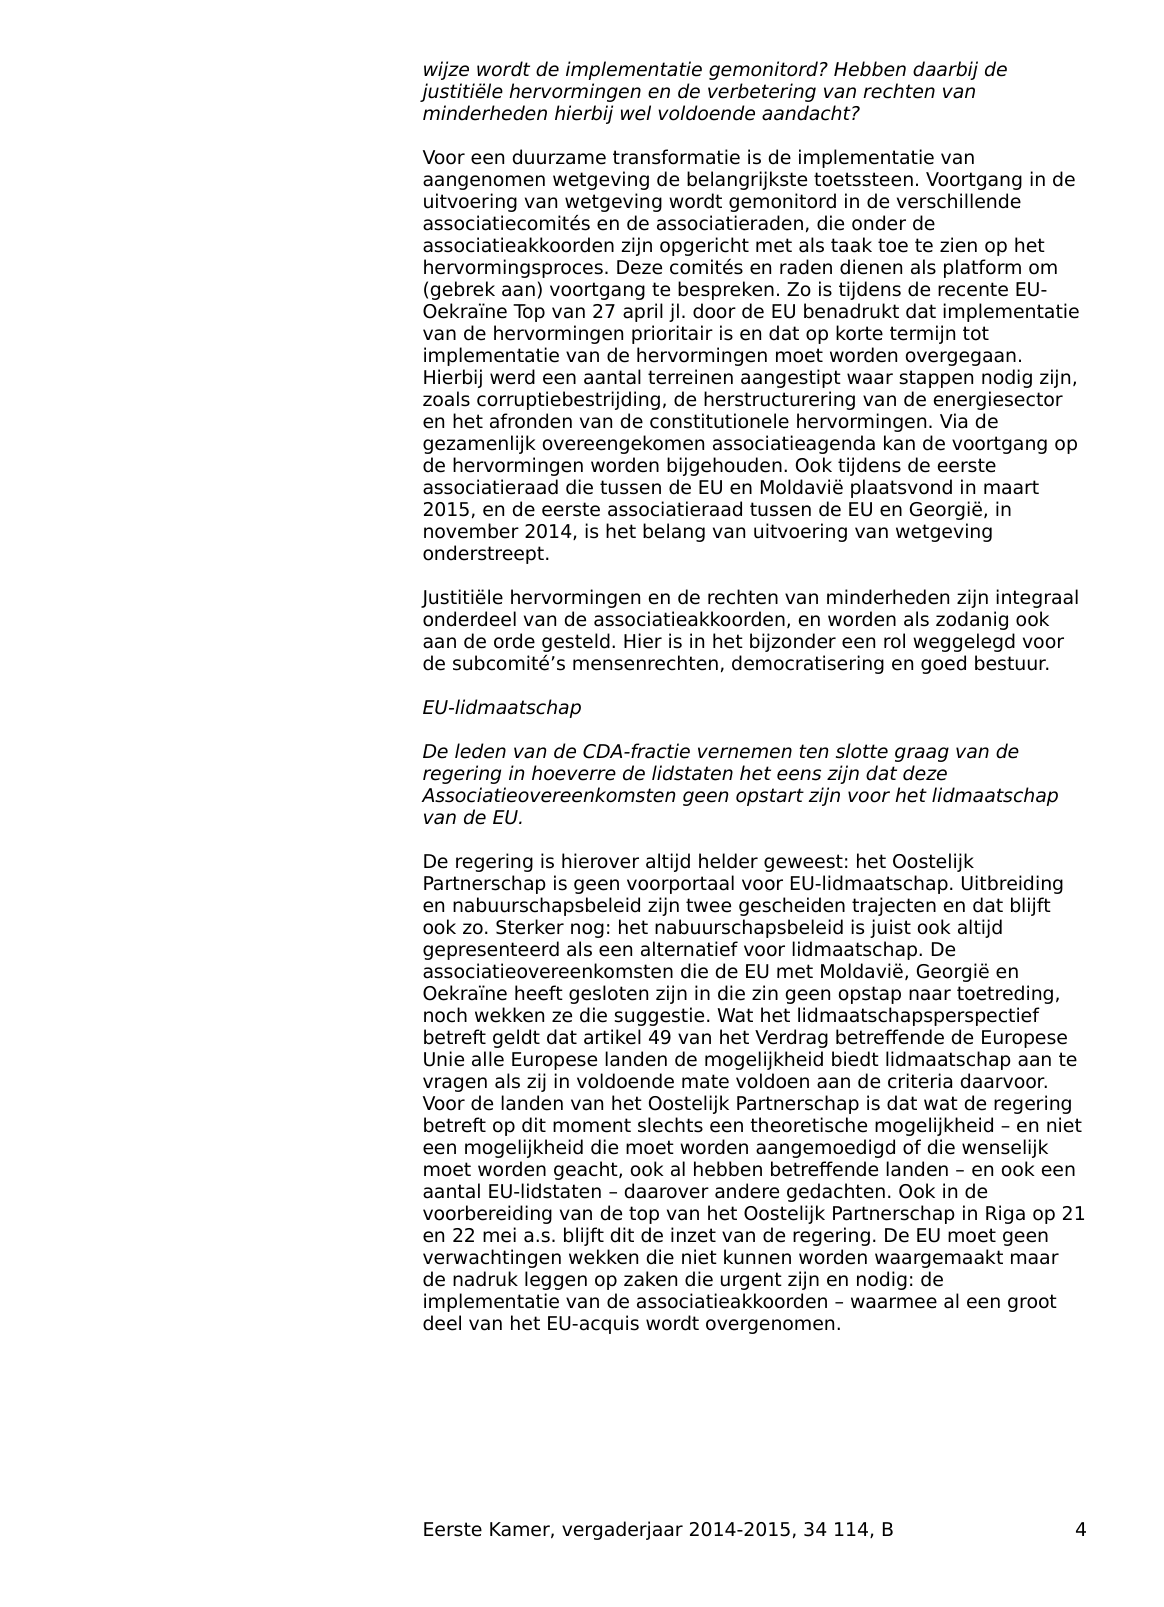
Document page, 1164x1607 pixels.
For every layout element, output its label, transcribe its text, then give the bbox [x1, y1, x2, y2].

text Justitiële hervormingen en de rechten van minderheden zijn integraal onderdeel van de associatieakkoorden, en worden als zodanig ook aan de orde gesteld. Hier is in het bijzonder een rol weggelegd voor de subcomité’s mensenrechten, democratisering en goed bestuur. [422, 587, 1087, 675]
text De leden van de CDA-fractie vernemen ten slotte graag van de regering in hoeverre de lidstaten het eens zijn dat deze Associatieovereenkomsten geen opstart zijn voor het lidmaatschap van de EU. [422, 741, 1087, 829]
subtitle EU-lidmaatschap [422, 697, 1087, 719]
text Voor een duurzame transformatie is de implementatie van aangenomen wetgeving de belangrijkste toetssteen. Voortgang in de uitvoering van wetgeving wordt gemonitord in de verschillende associatiecomités en de associatieraden, die onder de associatieakkoorden zijn opgericht met als taak toe te zien op het hervormingsproces. Deze comités en raden dienen als platform om (gebrek aan) voortgang te bespreken. Zo is tijdens de recente EU-Oekraïne Top van 27 april jl. door de EU benadrukt dat implementatie van de hervormingen prioritair is en dat op korte termijn tot implementatie van de hervormingen moet worden overgegaan. Hierbij werd een aantal terreinen aangestipt waar stappen nodig zijn, zoals corruptiebestrijding, de herstructurering van de energiesector en het afronden van de constitutionele hervormingen. Via de gezamenlijk overeengekomen associatieagenda kan de voortgang op de hervormingen worden bijgehouden. Ook tijdens de eerste associatieraad die tussen de EU en Moldavië plaatsvond in maart 2015, en de eerste associatieraad tussen de EU en Georgië, in november 2014, is het belang van uitvoering van wetgeving onderstreept. [422, 147, 1087, 565]
text wijze wordt de implementatie gemonitord? Hebben daarbij de justitiële hervormingen en de verbetering van rechten van minderheden hierbij wel voldoende aandacht? [422, 59, 1087, 125]
text De regering is hierover altijd helder geweest: het Oostelijk Partnerschap is geen voorportaal voor EU-lidmaatschap. Uitbreiding en nabuurschapsbeleid zijn twee gescheiden trajecten en dat blijft ook zo. Sterker nog: het nabuurschapsbeleid is juist ook altijd gepresenteerd als een alternatief voor lidmaatschap. De associatieovereenkomsten die de EU met Moldavië, Georgië en Oekraïne heeft gesloten zijn in die zin geen opstap naar toetreding, noch wekken ze die suggestie. Wat het lidmaatschapsperspectief betreft geldt dat artikel 49 van het Verdrag betreffende de Europese Unie alle Europese landen de mogelijkheid biedt lidmaatschap aan te vragen als zij in voldoende mate voldoen aan de criteria daarvoor. Voor de landen van het Oostelijk Partnerschap is dat wat de regering betreft op dit moment slechts een theoretische mogelijkheid – en niet een mogelijkheid die moet worden aangemoedigd of die wenselijk moet worden geacht, ook al hebben betreffende landen – en ook een aantal EU-lidstaten – daarover andere gedachten. Ook in de voorbereiding van de top van het Oostelijk Partnerschap in Riga op 21 en 22 mei a.s. blijft dit de inzet van de regering. De EU moet geen verwachtingen wekken die niet kunnen worden waargemaakt maar de nadruk leggen op zaken die urgent zijn en nodig: de implementatie van de associatieakkoorden – waarmee al een groot deel van het EU-acquis wordt overgenomen. [422, 851, 1087, 1335]
